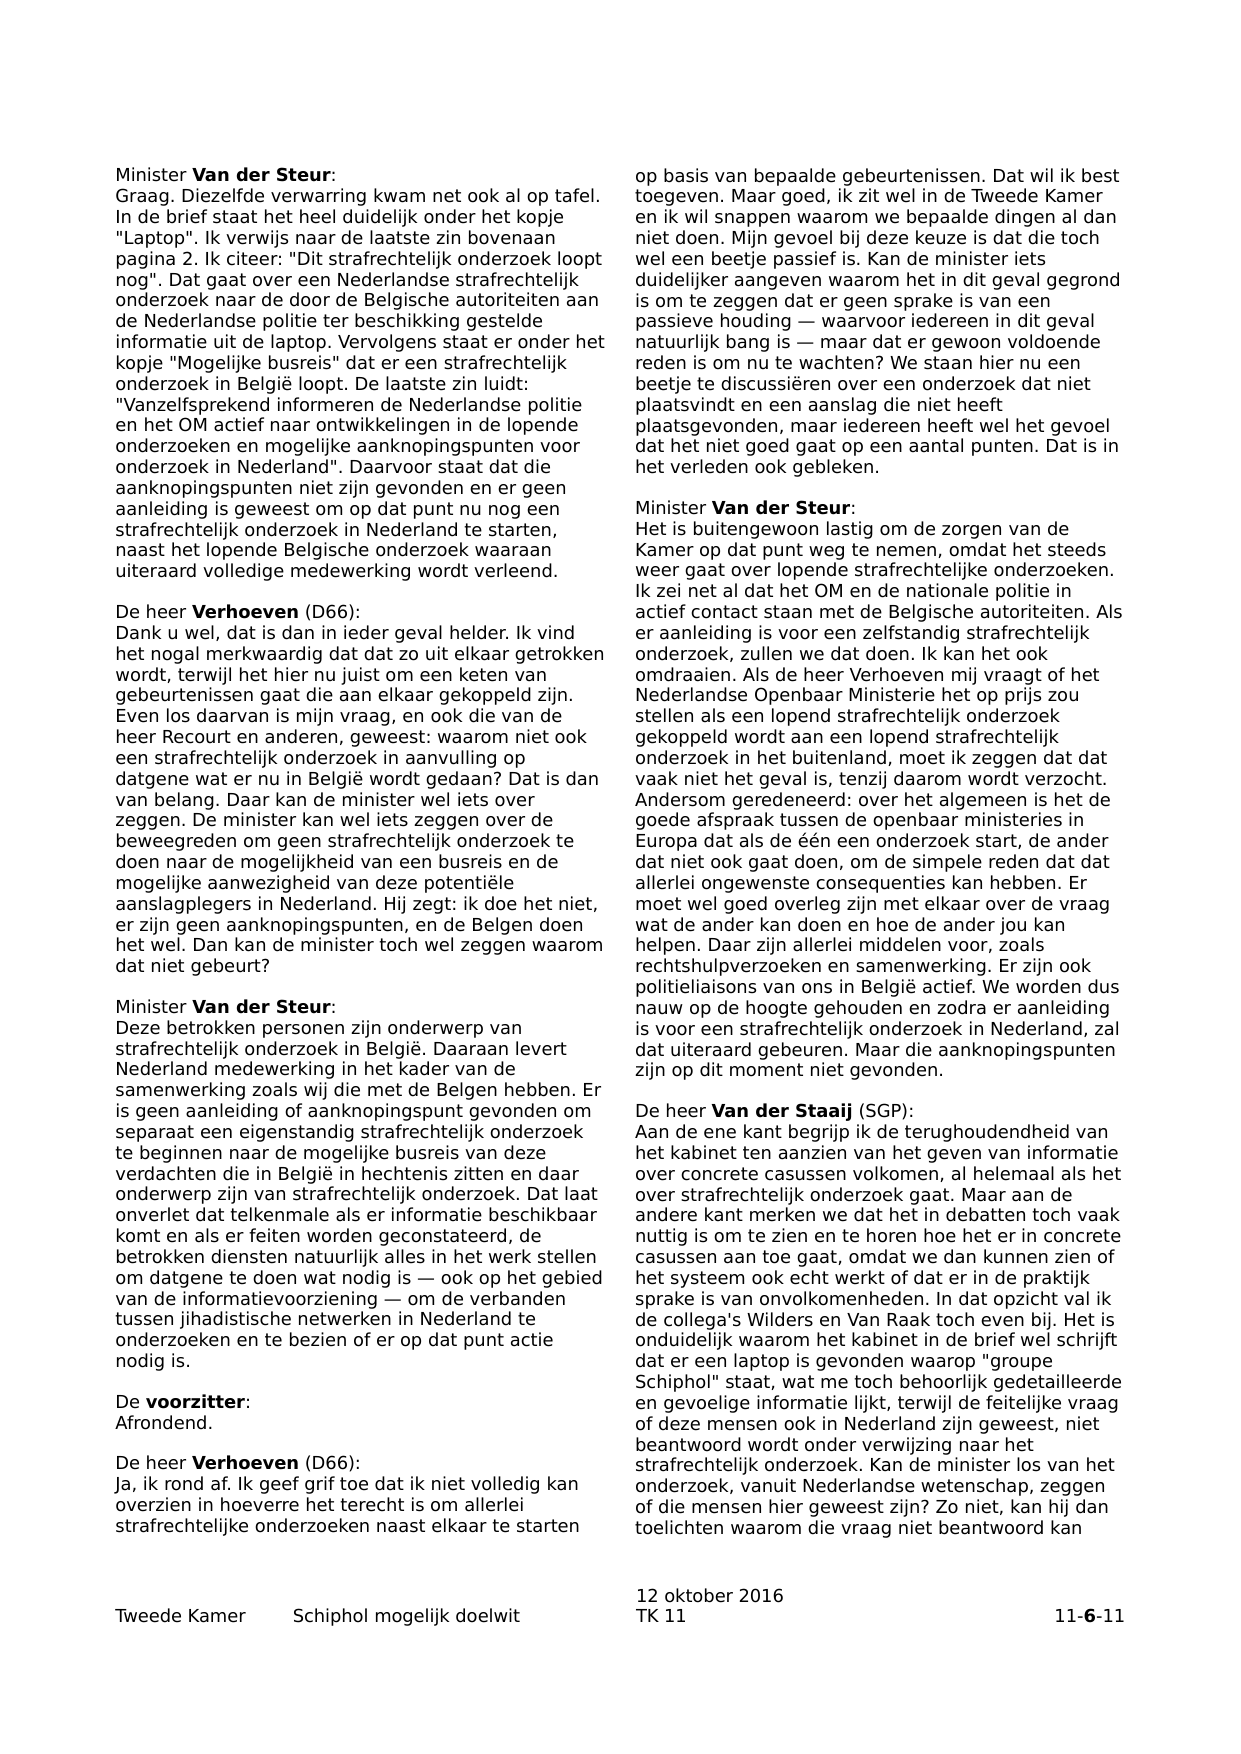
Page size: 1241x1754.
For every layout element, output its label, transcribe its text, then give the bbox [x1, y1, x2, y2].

text Afrondend. [115, 1412, 605, 1433]
text Deze betrokken personen zijn onderwerp van strafrechtelijk onderzoek in België. Daaraan levert Nederland medewerking in het kader van de samenwerking zoals wij die met de Belgen hebben. Er is geen aanleiding of aanknopingspunt gevonden om separaat een eigenstandig strafrechtelijk onderzoek te beginnen naar de mogelijke busreis van deze verdachten die in België in hechtenis zitten en daar onderwerp zijn van strafrechtelijk onderzoek. Dat laat onverlet dat telkenmale als er informatie beschikbaar komt en als er feiten worden geconstateerd, de betrokken diensten natuurlijk alles in het werk stellen om datgene te doen wat nodig is — ook op het gebied van de informatievoorziening — om de verbanden tussen jihadistische netwerken in Nederland te onderzoeken en te bezien of er op dat punt actie nodig is. [115, 1017, 605, 1372]
text Minister Van der Steur: [635, 498, 1125, 518]
text De voorzitter: [115, 1392, 605, 1412]
text Graag. Diezelfde verwarring kwam net ook al op tafel. In de brief staat het heel duidelijk onder het kopje "Laptop". Ik verwijs naar de laatste zin bovenaan pagina 2. Ik citeer: "Dit strafrechtelijk onderzoek loopt nog". Dat gaat over een Nederlandse strafrechtelijk onderzoek naar de door de Belgische autoriteiten aan de Nederlandse politie ter beschikking gestelde informatie uit de laptop. Vervolgens staat er onder het kopje "Mogelijke busreis" dat er een strafrechtelijk onderzoek in België loopt. De laatste zin luidt: "Vanzelfsprekend informeren de Nederlandse politie en het OM actief naar ontwikkelingen in de lopende onderzoeken en mogelijke aanknopingspunten voor onderzoek in Nederland". Daarvoor staat dat die aanknopingspunten niet zijn gevonden en er geen aanleiding is geweest om op dat punt nu nog een strafrechtelijk onderzoek in Nederland te starten, naast het lopende Belgische onderzoek waaraan uiteraard volledige medewerking wordt verleend. [115, 186, 605, 582]
text Aan de ene kant begrijp ik de terughoudendheid van het kabinet ten aanzien van het geven van informatie over concrete casussen volkomen, al helemaal als het over strafrechtelijk onderzoek gaat. Maar aan de andere kant merken we dat het in debatten toch vaak nuttig is om te zien en te horen hoe het er in concrete casussen aan toe gaat, omdat we dan kunnen zien of het systeem ook echt werkt of dat er in de praktijk sprake is van onvolkomenheden. In dat opzicht val ik de collega's Wilders en Van Raak toch even bij. Het is onduidelijk waarom het kabinet in de brief wel schrijft dat er een laptop is gevonden waarop "groupe Schiphol" staat, wat me toch behoorlijk gedetailleerde en gevoelige informatie lijkt, terwijl de feitelijke vraag of deze mensen ook in Nederland zijn geweest, niet beantwoord wordt onder verwijzing naar het strafrechtelijk onderzoek. Kan de minister los van het onderzoek, vanuit Nederlandse wetenschap, zeggen of die mensen hier geweest zijn? Zo niet, kan hij dan toelichten waarom die vraag niet beantwoord kan [635, 1122, 1125, 1538]
text De heer Verhoeven (D66): [115, 602, 605, 623]
text op basis van bepaalde gebeurtenissen. Dat wil ik best toegeven. Maar goed, ik zit wel in de Tweede Kamer en ik wil snappen waarom we bepaalde dingen al dan niet doen. Mijn gevoel bij deze keuze is dat die toch wel een beetje passief is. Kan de minister iets duidelijker aangeven waarom het in dit geval gegrond is om te zeggen dat er geen sprake is van een passieve houding — waarvoor iedereen in dit geval natuurlijk bang is — maar dat er gewoon voldoende reden is om nu te wachten? We staan hier nu een beetje te discussiëren over een onderzoek dat niet plaatsvindt en een aanslag die niet heeft plaatsgevonden, maar iedereen heeft wel het gevoel dat het niet goed gaat op een aantal punten. Dat is in het verleden ook gebleken. [635, 165, 1125, 478]
text Minister Van der Steur: [115, 165, 605, 186]
text Minister Van der Steur: [115, 997, 605, 1017]
text Ja, ik rond af. Ik geef grif toe dat ik niet volledig kan overzien in hoeverre het terecht is om allerlei strafrechtelijke onderzoeken naast elkaar te starten [115, 1474, 605, 1536]
text Het is buitengewoon lastig om de zorgen van de Kamer op dat punt weg te nemen, omdat het steeds weer gaat over lopende strafrechtelijke onderzoeken. Ik zei net al dat het OM en de nationale politie in actief contact staan met de Belgische autoriteiten. Als er aanleiding is voor een zelfstandig strafrechtelijk onderzoek, zullen we dat doen. Ik kan het ook omdraaien. Als de heer Verhoeven mij vraagt of het Nederlandse Openbaar Ministerie het op prijs zou stellen als een lopend strafrechtelijk onderzoek gekoppeld wordt aan een lopend strafrechtelijk onderzoek in het buitenland, moet ik zeggen dat dat vaak niet het geval is, tenzij daarom wordt verzocht. Andersom geredeneerd: over het algemeen is het de goede afspraak tussen de openbaar ministeries in Europa dat als de één een onderzoek start, de ander dat niet ook gaat doen, om de simpele reden dat dat allerlei ongewenste consequenties kan hebben. Er moet wel goed overleg zijn met elkaar over de vraag wat de ander kan doen en hoe de ander jou kan helpen. Daar zijn allerlei middelen voor, zoals rechtshulpverzoeken en samenwerking. Er zijn ook politieliaisons van ons in België actief. We worden dus nauw op de hoogte gehouden en zodra er aanleiding is voor een strafrechtelijk onderzoek in Nederland, zal dat uiteraard gebeuren. Maar die aanknopingspunten zijn op dit moment niet gevonden. [635, 518, 1125, 1081]
text De heer Verhoeven (D66): [115, 1453, 605, 1474]
text De heer Van der Staaij (SGP): [635, 1101, 1125, 1122]
text Dank u wel, dat is dan in ieder geval helder. Ik vind het nogal merkwaardig dat dat zo uit elkaar getrokken wordt, terwijl het hier nu juist om een keten van gebeurtenissen gaat die aan elkaar gekoppeld zijn. Even los daarvan is mijn vraag, en ook die van de heer Recourt en anderen, geweest: waarom niet ook een strafrechtelijk onderzoek in aanvulling op datgene wat er nu in België wordt gedaan? Dat is dan van belang. Daar kan de minister wel iets over zeggen. De minister kan wel iets zeggen over de beweegreden om geen strafrechtelijk onderzoek te doen naar de mogelijkheid van een busreis en de mogelijke aanwezigheid van deze potentiële aanslagplegers in Nederland. Hij zegt: ik doe het niet, er zijn geen aanknopingspunten, en de Belgen doen het wel. Dan kan de minister toch wel zeggen waarom dat niet gebeurt? [115, 623, 605, 977]
